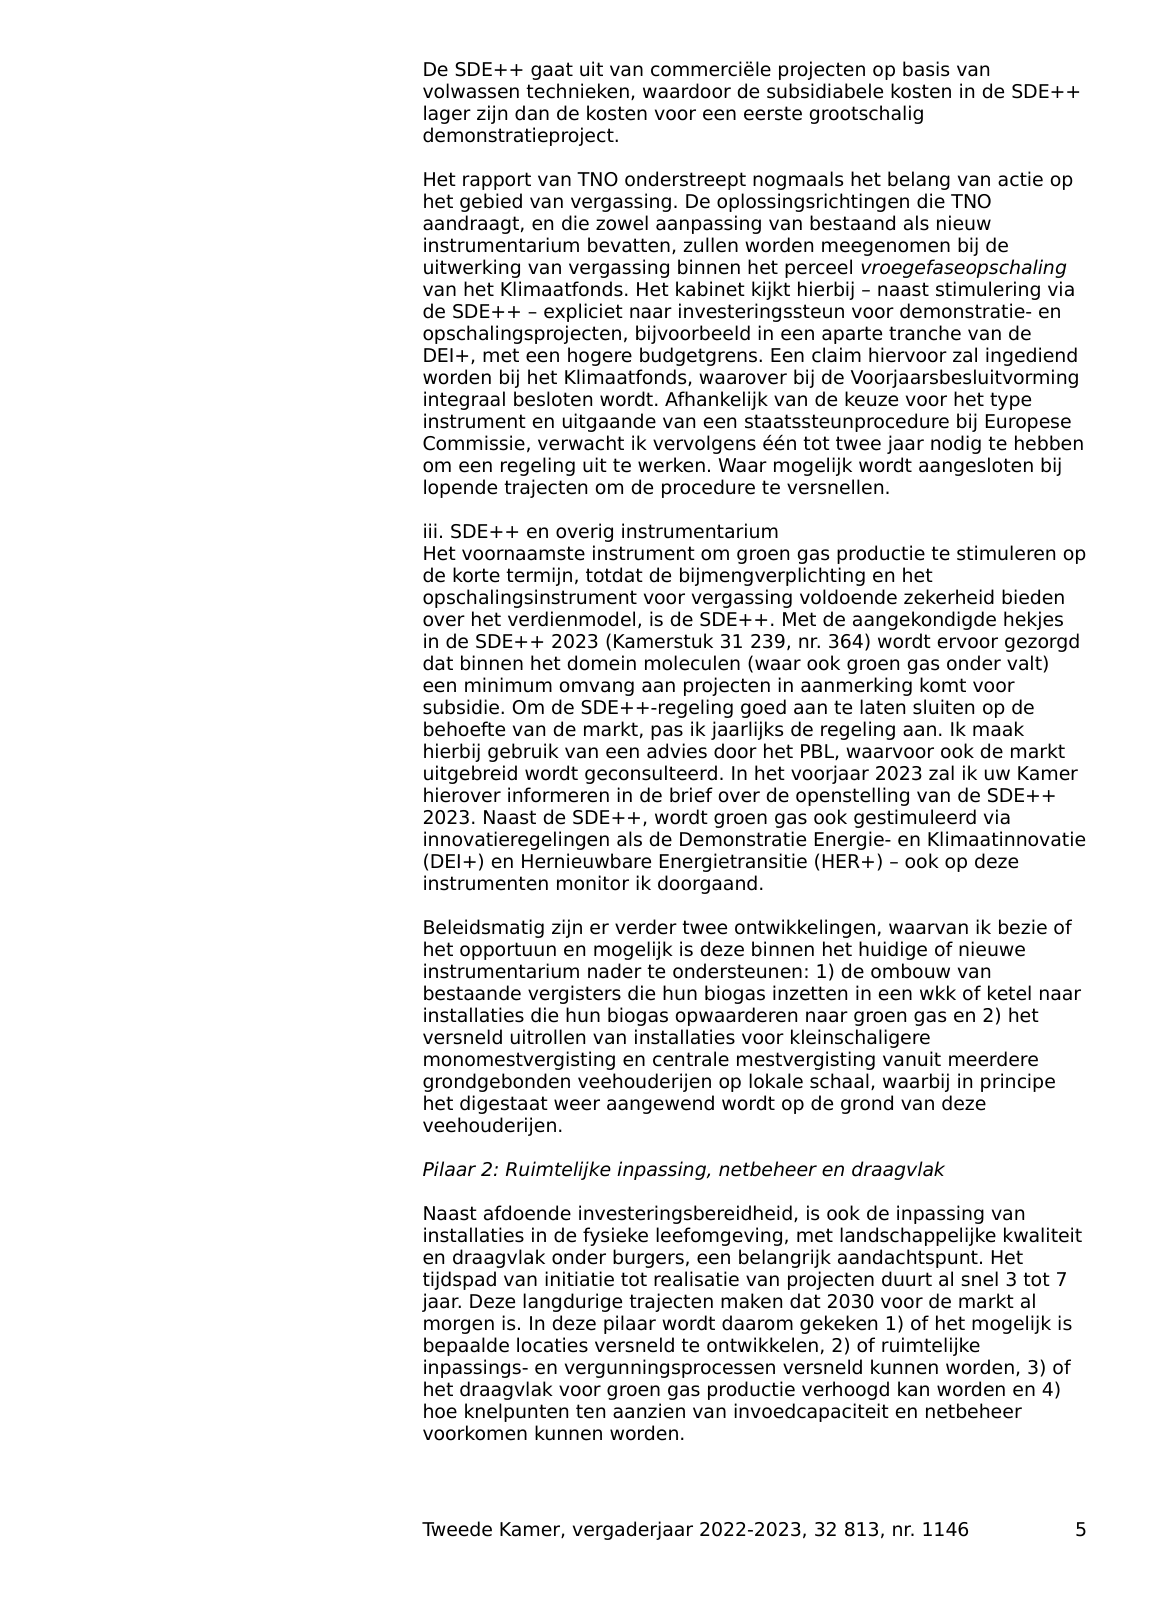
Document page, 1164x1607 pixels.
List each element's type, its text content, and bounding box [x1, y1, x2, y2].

text Het rapport van TNO onderstreept nogmaals het belang van actie op het gebied van vergassing. De oplossingsrichtingen die TNO aandraagt, en die zowel aanpassing van bestaand als nieuw instrumentarium bevatten, zullen worden meegenomen bij de uitwerking van vergassing binnen het perceel vroegefaseopschaling van het Klimaatfonds. Het kabinet kijkt hierbij – naast stimulering via de SDE++ – expliciet naar investeringssteun voor demonstratie- en opschalingsprojecten, bijvoorbeeld in een aparte tranche van de DEI+, met een hogere budgetgrens. Een claim hiervoor zal ingediend worden bij het Klimaatfonds, waarover bij de Voorjaarsbesluitvorming integraal besloten wordt. Afhankelijk van de keuze voor het type instrument en uitgaande van een staatssteunprocedure bij Europese Commissie, verwacht ik vervolgens één tot twee jaar nodig te hebben om een regeling uit te werken. Waar mogelijk wordt aangesloten bij lopende trajecten om de procedure te versnellen. [422, 169, 1087, 499]
text iii. SDE++ en overig instrumentarium [422, 521, 1087, 543]
text Beleidsmatig zijn er verder twee ontwikkelingen, waarvan ik bezie of het opportuun en mogelijk is deze binnen het huidige of nieuwe instrumentarium nader te ondersteunen: 1) de ombouw van bestaande vergisters die hun biogas inzetten in een wkk of ketel naar installaties die hun biogas opwaarderen naar groen gas en 2) het versneld uitrollen van installaties voor kleinschaligere monomestvergisting en centrale mestvergisting vanuit meerdere grondgebonden veehouderijen op lokale schaal, waarbij in principe het digestaat weer aangewend wordt op de grond van deze veehouderijen. [422, 917, 1087, 1137]
text De SDE++ gaat uit van commerciële projecten op basis van volwassen technieken, waardoor de subsidiabele kosten in de SDE++ lager zijn dan de kosten voor een eerste grootschalig demonstratieproject. [422, 59, 1087, 147]
text Het voornaamste instrument om groen gas productie te stimuleren op de korte termijn, totdat de bijmengverplichting en het opschalingsinstrument voor vergassing voldoende zekerheid bieden over het verdienmodel, is de SDE++. Met de aangekondigde hekjes in de SDE++ 2023 (Kamerstuk 31 239, nr. 364) wordt ervoor gezorgd dat binnen het domein moleculen (waar ook groen gas onder valt) een minimum omvang aan projecten in aanmerking komt voor subsidie. Om de SDE++-regeling goed aan te laten sluiten op de behoefte van de markt, pas ik jaarlijks de regeling aan. Ik maak hierbij gebruik van een advies door het PBL, waarvoor ook de markt uitgebreid wordt geconsulteerd. In het voorjaar 2023 zal ik uw Kamer hierover informeren in de brief over de openstelling van de SDE++ 2023. Naast de SDE++, wordt groen gas ook gestimuleerd via innovatieregelingen als de Demonstratie Energie- en Klimaatinnovatie (DEI+) en Hernieuwbare Energietransitie (HER+) – ook op deze instrumenten monitor ik doorgaand. [422, 543, 1087, 895]
text Naast afdoende investeringsbereidheid, is ook de inpassing van installaties in de fysieke leefomgeving, met landschappelijke kwaliteit en draagvlak onder burgers, een belangrijk aandachtspunt. Het tijdspad van initiatie tot realisatie van projecten duurt al snel 3 tot 7 jaar. Deze langdurige trajecten maken dat 2030 voor de markt al morgen is. In deze pilaar wordt daarom gekeken 1) of het mogelijk is bepaalde locaties versneld te ontwikkelen, 2) of ruimtelijke inpassings- en vergunningsprocessen versneld kunnen worden, 3) of het draagvlak voor groen gas productie verhoogd kan worden en 4) hoe knelpunten ten aanzien van invoedcapaciteit en netbeheer voorkomen kunnen worden. [422, 1203, 1087, 1445]
subtitle Pilaar 2: Ruimtelijke inpassing, netbeheer en draagvlak [422, 1159, 1087, 1181]
